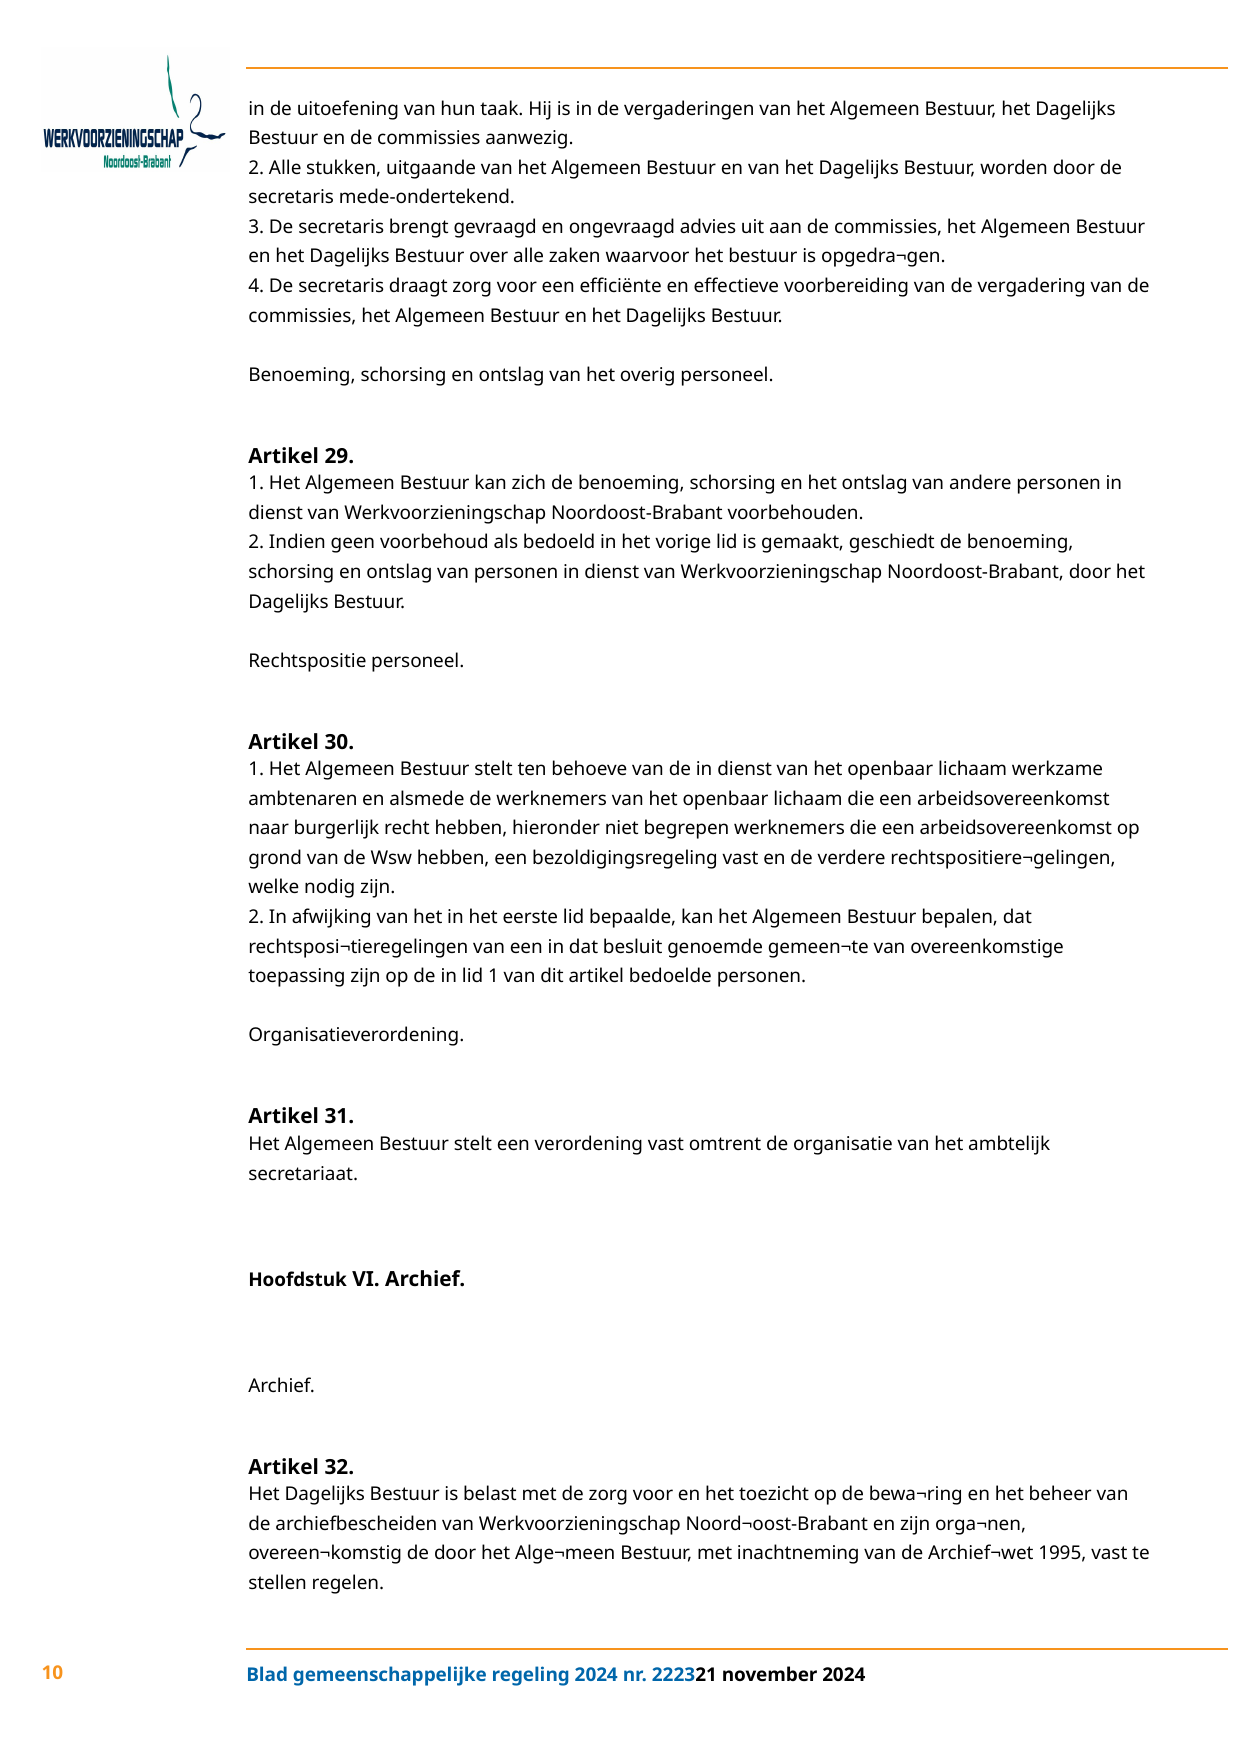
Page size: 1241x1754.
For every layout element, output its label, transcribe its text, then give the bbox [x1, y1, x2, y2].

text 3. De secretaris brengt gevraagd en ongevraagd advies uit aan de commissies, het Algemeen Bestuur en het Dagelijks Bestuur over alle zaken waarvoor het bestuur is opgedra¬gen. [248, 213, 1152, 268]
text Benoeming, schorsing en ontslag van het overig personeel. [248, 361, 1152, 387]
text Archief. [248, 1372, 1152, 1397]
text 2. Alle stukken, uitgaande van het Algemeen Bestuur en van het Dagelijks Bestuur, worden door de secretaris mede-ondertekend. [248, 154, 1152, 209]
text Het Dagelijks Bestuur is belast met de zorg voor en het toezicht op de bewa¬ring en het beheer van de archiefbescheiden van Werkvoorzieningschap Noord¬oost-Brabant en zijn orga¬nen, overeen¬komstig de door het Alge¬meen Bestuur, met inachtneming van de Archief¬wet 1995, vast te stellen regelen. [248, 1480, 1152, 1595]
text Het Algemeen Bestuur stelt een verordening vast omtrent de organisatie van het ambtelijk secretariaat. [248, 1130, 1152, 1185]
text Organisatieverordening. [248, 1022, 1152, 1047]
text in de uitoefening van hun taak. Hij is in de vergaderingen van het Algemeen Bestuur, het Dagelijks Bestuur en de commissies aanwezig. [248, 95, 1152, 150]
text Hoofdstuk VI. Archief. [248, 1264, 1152, 1293]
text 1. Het Algemeen Bestuur kan zich de benoeming, schorsing en het ontslag van andere personen in dienst van Werkvoorzieningschap Noordoost-Brabant voorbehouden. [248, 469, 1152, 525]
text Artikel 29. [248, 441, 1152, 469]
text 4. De secretaris draagt zorg voor een efficiënte en effectieve voorbereiding van de vergadering van de commissies, het Algemeen Bestuur en het Dagelijks Bestuur. [248, 272, 1152, 328]
text Artikel 31. [248, 1102, 1152, 1130]
picture [41, 47, 231, 172]
text 2. Indien geen voorbehoud als bedoeld in het vorige lid is gemaakt, geschiedt de benoeming, schorsing en ontslag van personen in dienst van Werkvoorzieningschap Noordoost-Brabant, door het Dagelijks Bestuur. [248, 529, 1152, 613]
text Rechtspositie personeel. [248, 647, 1152, 673]
text Artikel 30. [248, 727, 1152, 755]
text Artikel 32. [248, 1452, 1152, 1480]
text 2. In afwijking van het in het eerste lid bepaalde, kan het Algemeen Bestuur bepalen, dat rechtsposi¬tieregelingen van een in dat besluit genoemde gemeen¬te van overeenkomstige toepassing zijn op de in lid 1 van dit artikel bedoelde personen. [248, 903, 1152, 988]
text 1. Het Algemeen Bestuur stelt ten behoeve van de in dienst van het openbaar lichaam werkzame ambtenaren en alsmede de werknemers van het openbaar lichaam die een arbeidsovereenkomst naar burgerlijk recht hebben, hieronder niet begrepen werknemers die een arbeidsovereenkomst op grond van de Wsw hebben, een bezoldigingsregeling vast en de verdere rechtspositiere¬gelingen, welke nodig zijn. [248, 755, 1152, 899]
